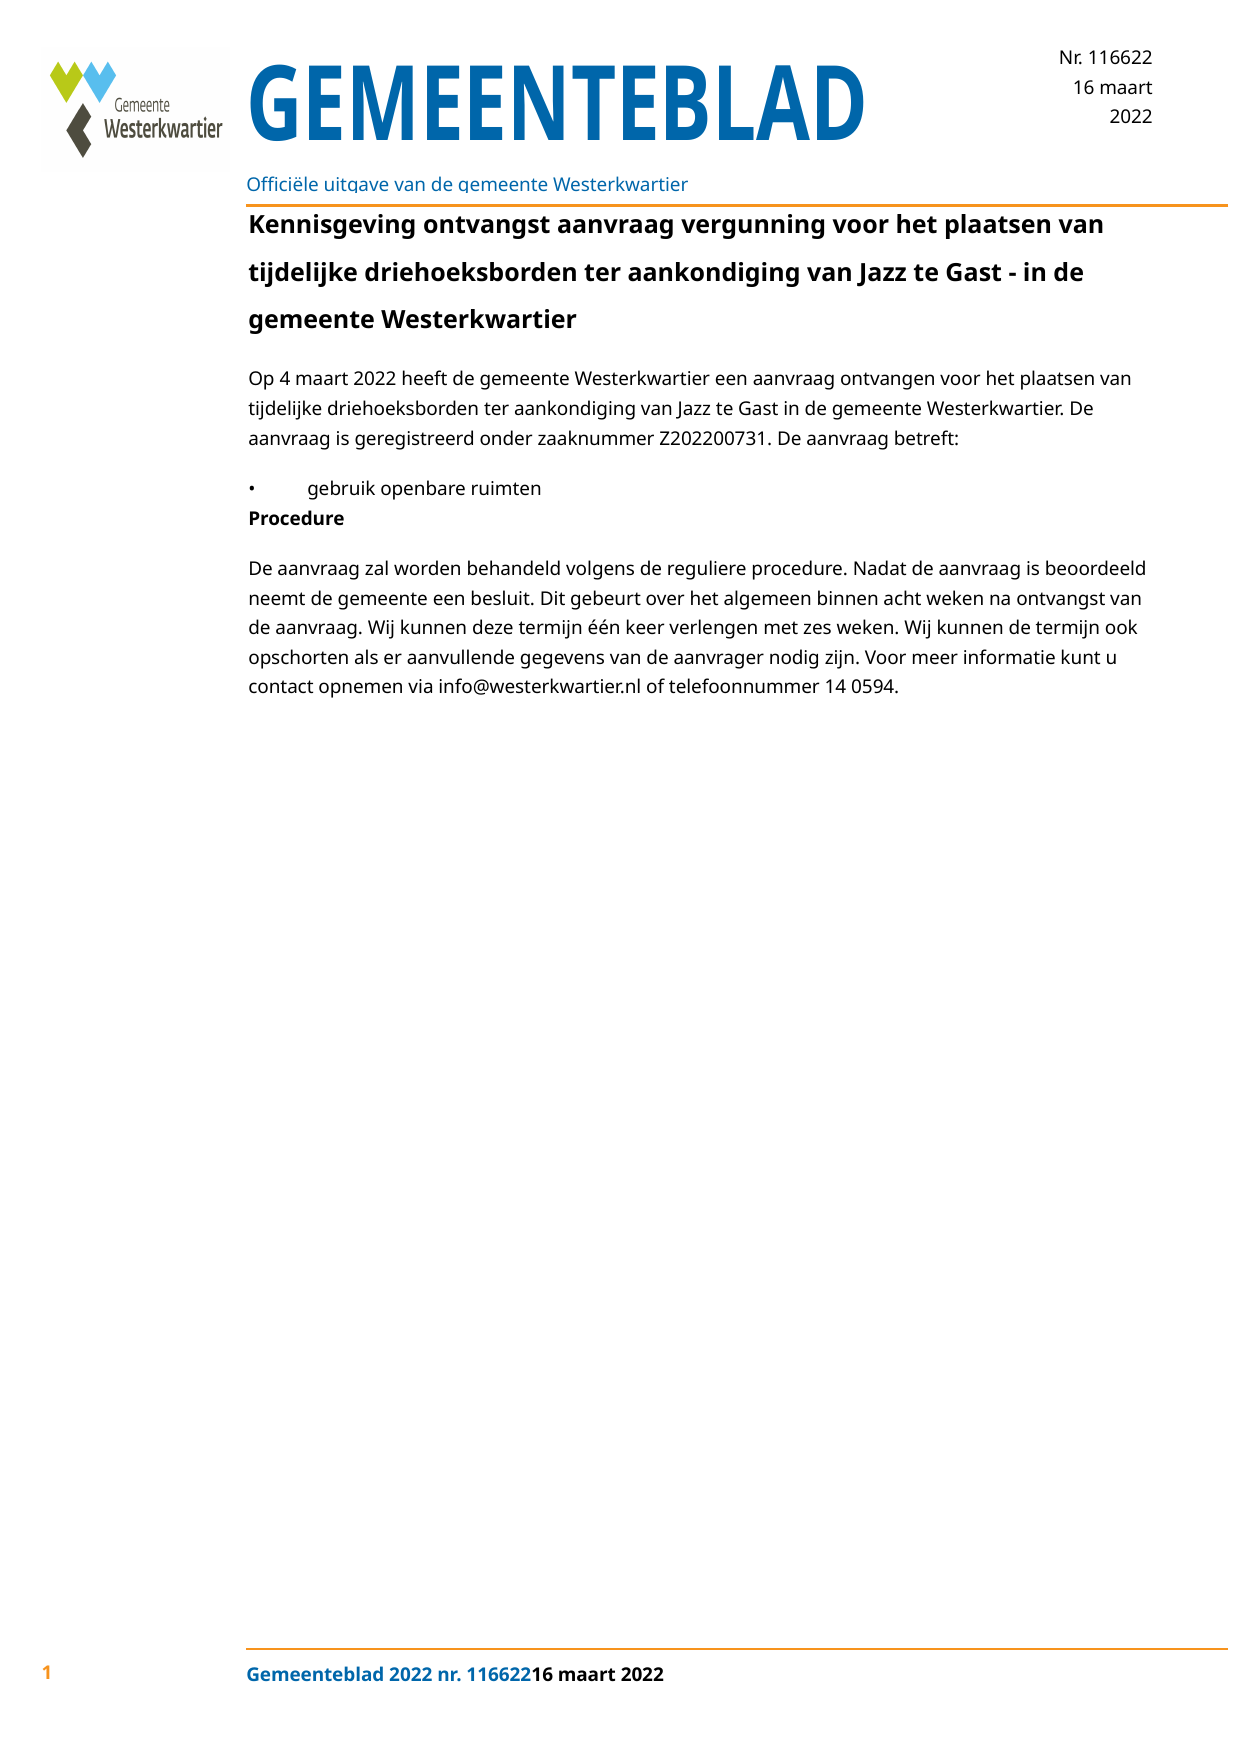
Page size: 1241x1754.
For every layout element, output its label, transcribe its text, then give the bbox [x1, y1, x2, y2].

text Kennisgeving ontvangst aanvraag vergunning voor het plaatsen van tijdelijke driehoeksborden ter aankondiging van Jazz te Gast - in de gemeente Westerkwartier [248, 207, 1152, 336]
text Op 4 maart 2022 heeft de gemeente Westerkwartier een aanvraag ontvangen voor het plaatsen van tijdelijke driehoeksborden ter aankondiging van Jazz te Gast in de gemeente Westerkwartier. De aanvraag is geregistreerd onder zaaknummer Z202200731. De aanvraag betreft: [248, 366, 1152, 450]
picture [41, 47, 231, 172]
list gebruik openbare ruimten [248, 475, 1152, 501]
text De aanvraag zal worden behandeld volgens de reguliere procedure. Nadat de aanvraag is beoordeeld neemt de gemeente een besluit. Dit gebeurt over het algemeen binnen acht weken na ontvangst van de aanvraag. Wij kunnen deze termijn één keer verlengen met zes weken. Wij kunnen de termijn ook opschorten als er aanvullende gegevens van de aanvrager nodig zijn. Voor meer informatie kunt u contact opnemen via info@westerkwartier.nl of telefoonnummer 14 0594. [248, 555, 1152, 699]
text Procedure [248, 505, 1152, 530]
